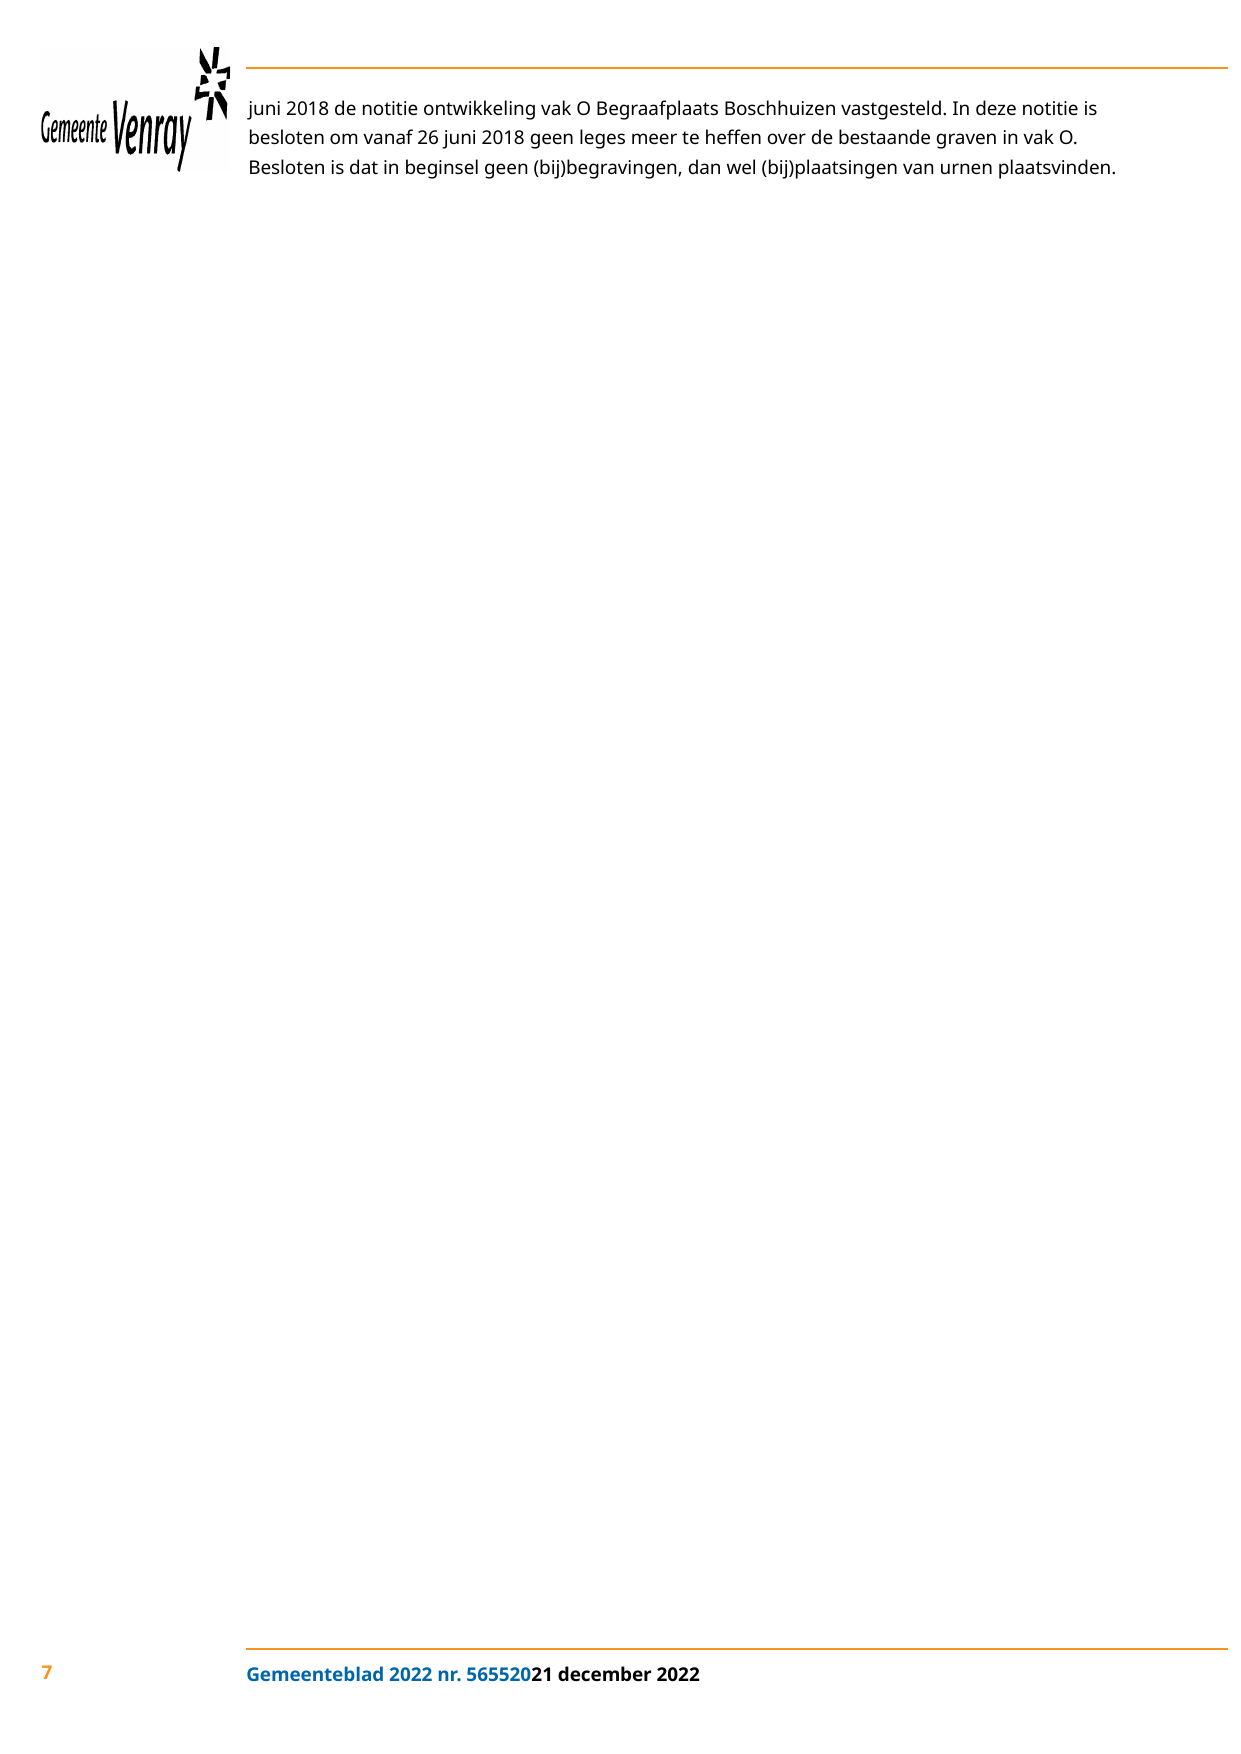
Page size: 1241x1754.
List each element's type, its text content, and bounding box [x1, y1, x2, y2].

text juni 2018 de notitie ontwikkeling vak O Begraafplaats Boschhuizen vastgesteld. In deze notitie is besloten om vanaf 26 juni 2018 geen leges meer te heffen over de bestaande graven in vak O. Besloten is dat in beginsel geen (bij)begravingen, dan wel (bij)plaatsingen van urnen plaatsvinden. [248, 95, 1152, 180]
picture [41, 47, 231, 172]
